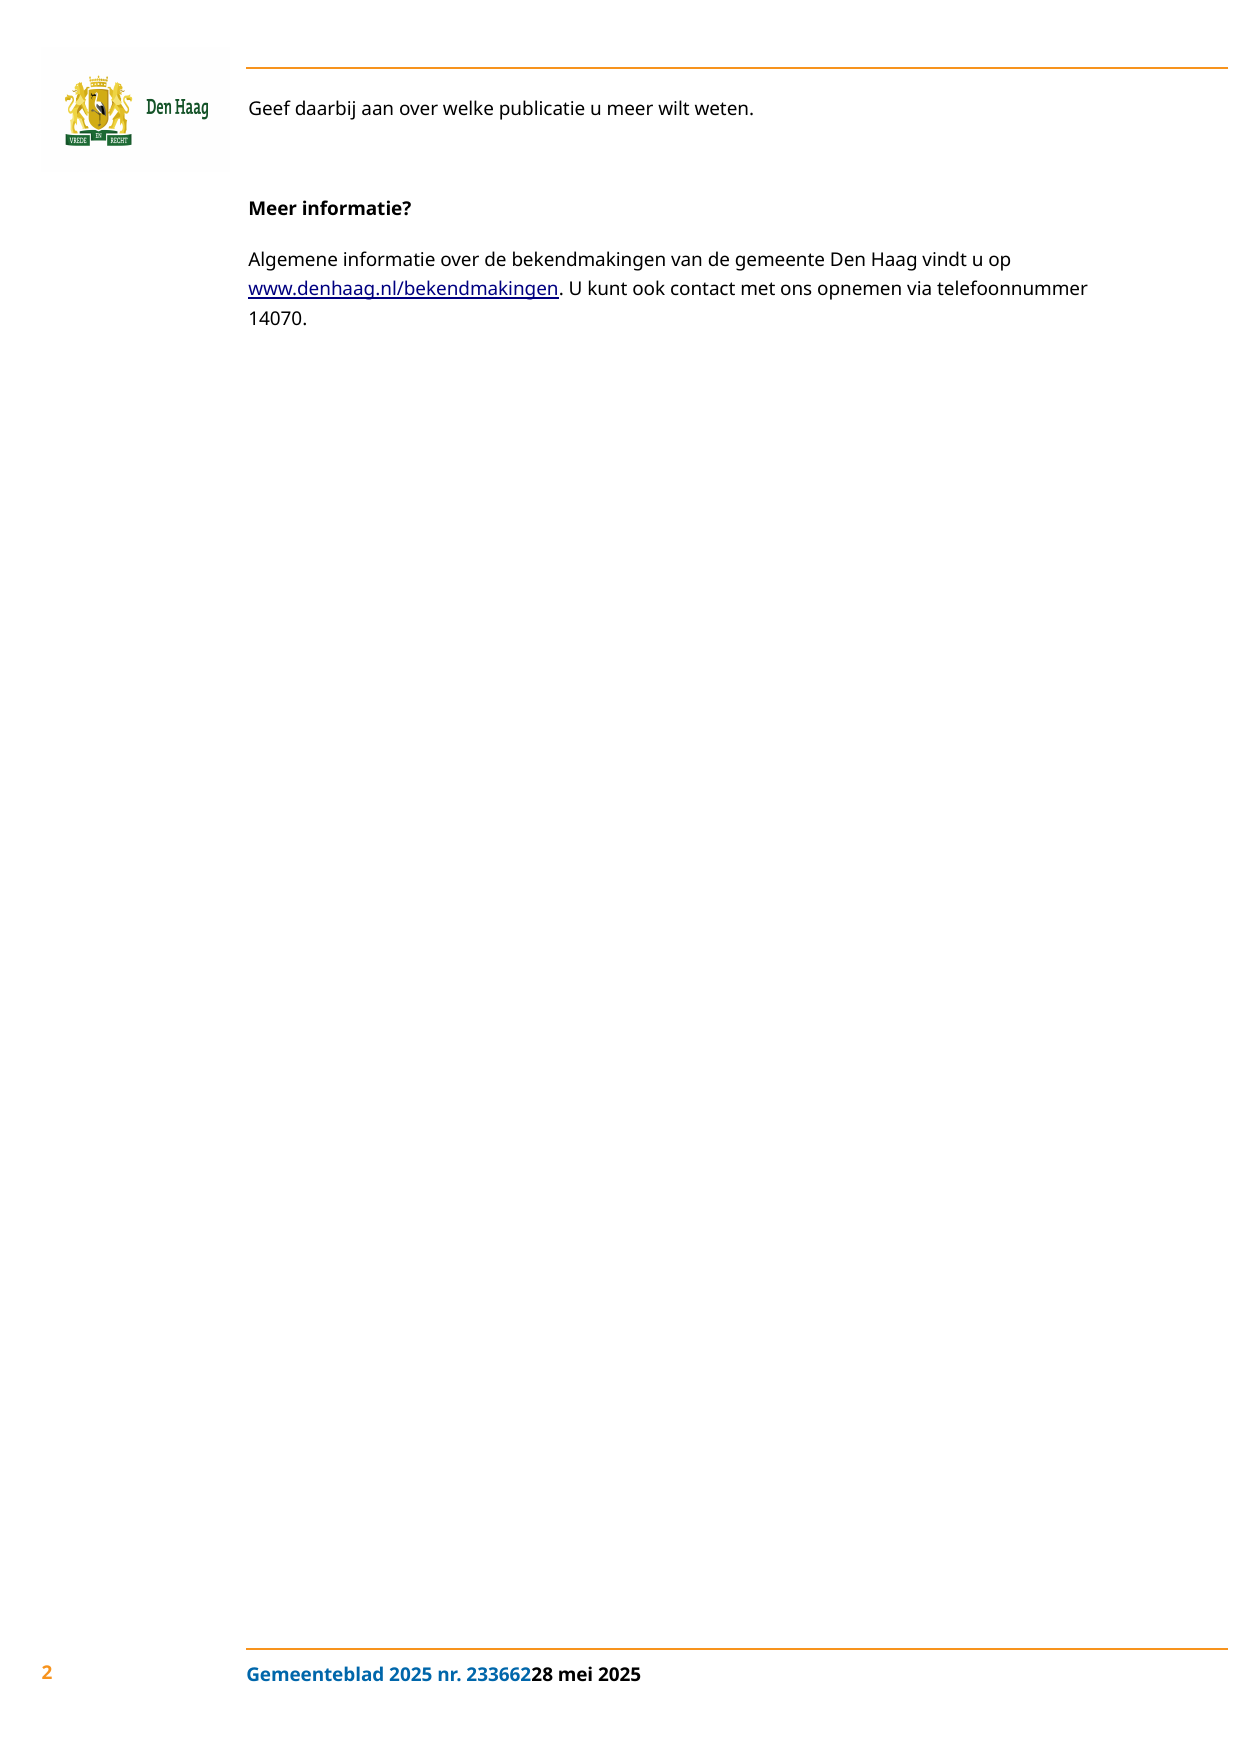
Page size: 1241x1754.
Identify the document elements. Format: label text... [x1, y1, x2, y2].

text Meer informatie? [248, 196, 1152, 221]
picture [41, 47, 231, 172]
text Algemene informatie over de bekendmakingen van de gemeente Den Haag vindt u op www.denhaag.nl/bekendmakingen. U kunt ook contact met ons opnemen via telefoonnummer 14070. [248, 246, 1152, 331]
text Geef daarbij aan over welke publicatie u meer wilt weten. [248, 95, 1152, 121]
